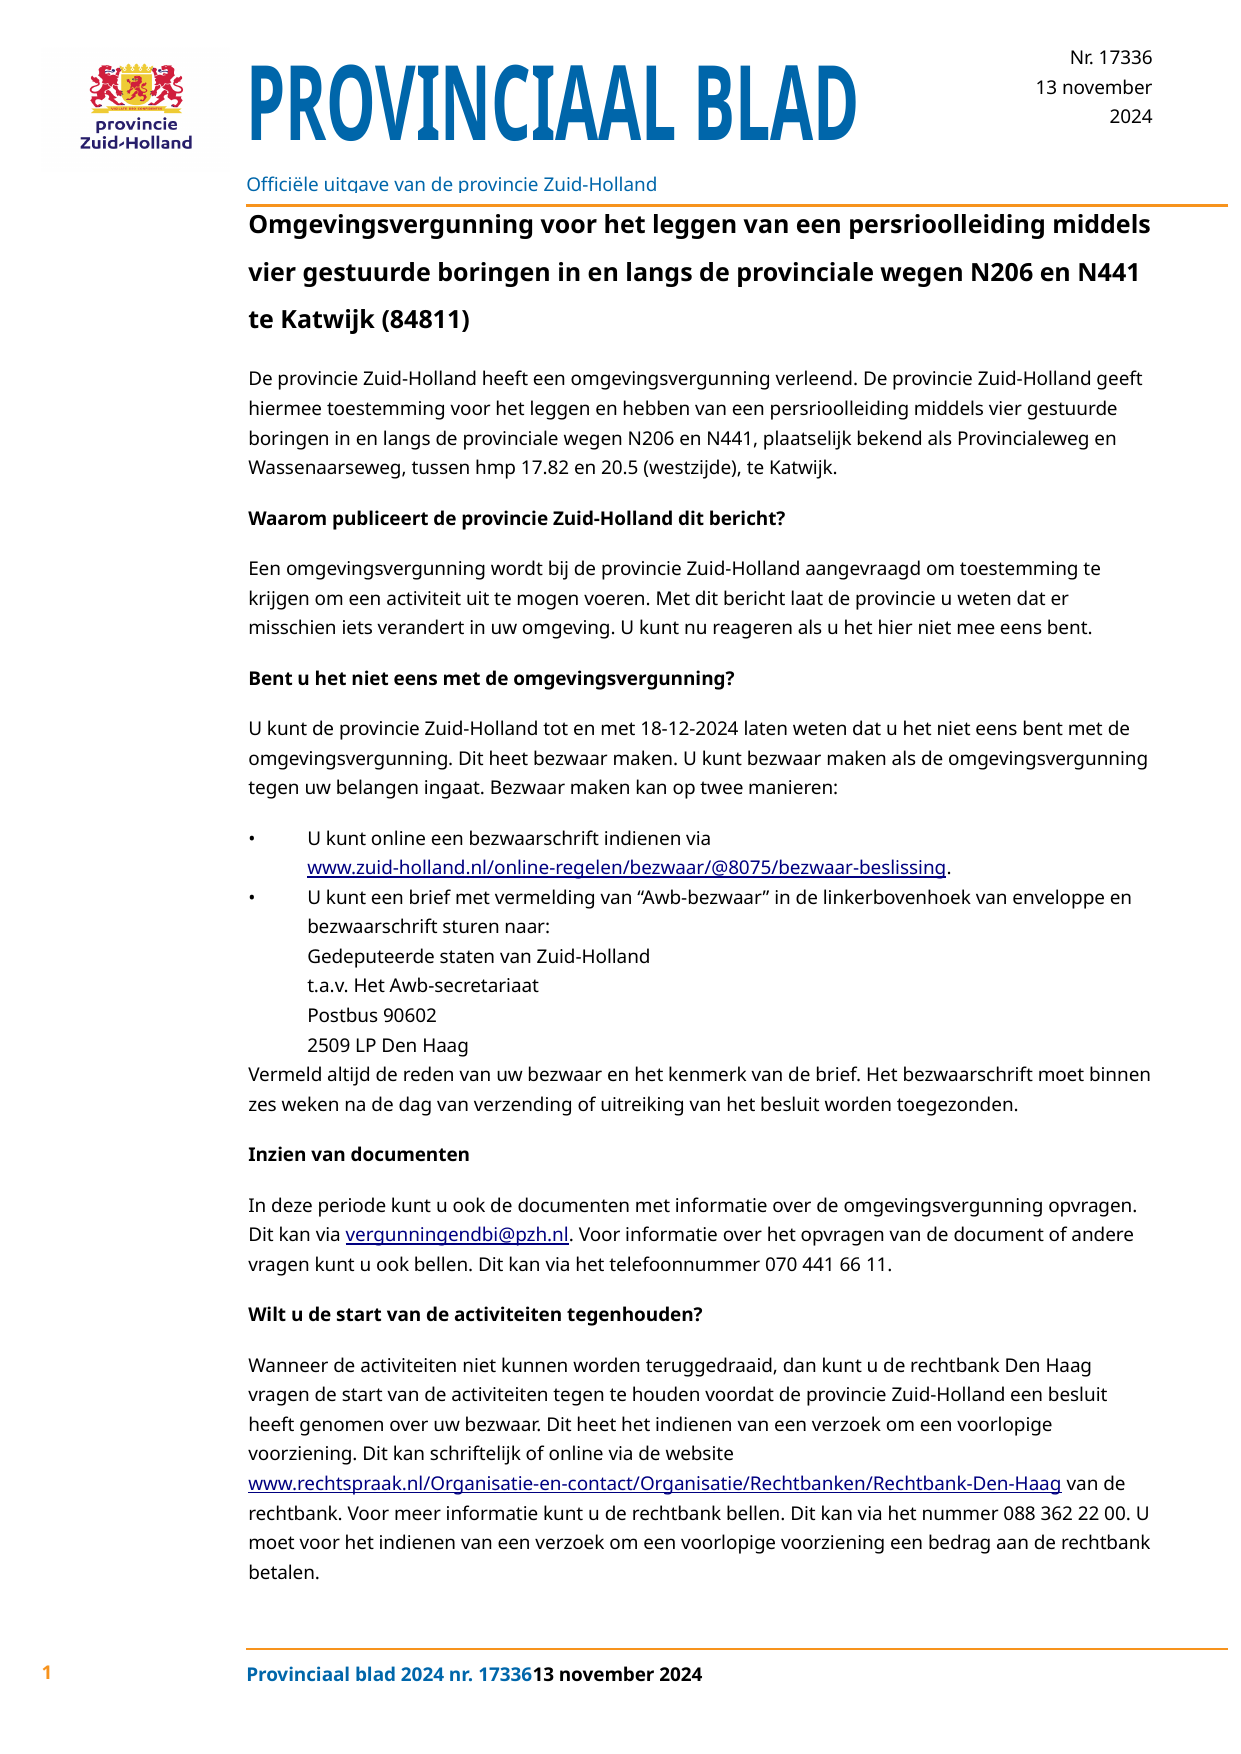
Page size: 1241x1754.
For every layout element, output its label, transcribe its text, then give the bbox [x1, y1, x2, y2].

list Postbus 90602 [248, 1002, 1152, 1028]
text Wanneer de activiteiten niet kunnen worden teruggedraaid, dan kunt u de rechtbank Den Haag vragen de start van de activiteiten tegen te houden voordat de provincie Zuid-Holland een besluit heeft genomen over uw bezwaar. Dit heet het indienen van een verzoek om een voorlopige voorziening. Dit kan schriftelijk of online via de website www.rechtspraak.nl/Organisatie-en-contact/Organisatie/Rechtbanken/Rechtbank-Den-Haag van de rechtbank. Voor meer informatie kunt u de rechtbank bellen. Dit kan via het nummer 088 362 22 00. U moet voor het indienen van een verzoek om een voorlopige voorziening een bedrag aan de rechtbank betalen. [248, 1352, 1152, 1584]
text Wilt u de start van de activiteiten tegenhouden? [248, 1301, 1152, 1327]
list Gedeputeerde staten van Zuid-Holland [248, 943, 1152, 969]
text Bent u het niet eens met de omgevingsvergunning? [248, 665, 1152, 690]
list 2509 LP Den Haag [248, 1032, 1152, 1057]
text U kunt de provincie Zuid-Holland tot en met 18-12-2024 laten weten dat u het niet eens bent met de omgevingsvergunning. Dit heet bezwaar maken. U kunt bezwaar maken als de omgevingsvergunning tegen uw belangen ingaat. Bezwaar maken kan op twee manieren: [248, 715, 1152, 800]
text Een omgevingsvergunning wordt bij de provincie Zuid-Holland aangevraagd om toestemming te krijgen om een activiteit uit te mogen voeren. Met dit bericht laat de provincie u weten dat er misschien iets verandert in uw omgeving. U kunt nu reageren als u het hier niet mee eens bent. [248, 555, 1152, 640]
picture [41, 47, 231, 172]
text Inzien van documenten [248, 1141, 1152, 1167]
list t.a.v. Het Awb-secretariaat [248, 973, 1152, 998]
list U kunt een brief met vermelding van “Awb-bezwaar” in de linkerbovenhoek van enveloppe en bezwaarschrift sturen naar: [248, 884, 1152, 939]
text Omgevingsvergunning voor het leggen van een persrioolleiding middels vier gestuurde boringen in en langs de provinciale wegen N206 en N441 te Katwijk (84811) [248, 207, 1152, 336]
text Waarom publiceert de provincie Zuid-Holland dit bericht? [248, 505, 1152, 530]
list U kunt online een bezwaarschrift indienen via www.zuid-holland.nl/online-regelen/bezwaar/@8075/bezwaar-beslissing. [248, 825, 1152, 880]
text In deze periode kunt u ook de documenten met informatie over de omgevingsvergunning opvragen. Dit kan via vergunningendbi@pzh.nl. Voor informatie over het opvragen van de document of andere vragen kunt u ook bellen. Dit kan via het telefoonnummer 070 441 66 11. [248, 1192, 1152, 1277]
text Vermeld altijd de reden van uw bezwaar en het kenmerk van de brief. Het bezwaarschrift moet binnen zes weken na de dag van verzending of uitreiking van het besluit worden toegezonden. [248, 1061, 1152, 1117]
text De provincie Zuid-Holland heeft een omgevingsvergunning verleend. De provincie Zuid-Holland geeft hiermee toestemming voor het leggen en hebben van een persrioolleiding middels vier gestuurde boringen in en langs de provinciale wegen N206 en N441, plaatselijk bekend als Provincialeweg en Wassenaarseweg, tussen hmp 17.82 en 20.5 (westzijde), te Katwijk. [248, 366, 1152, 480]
